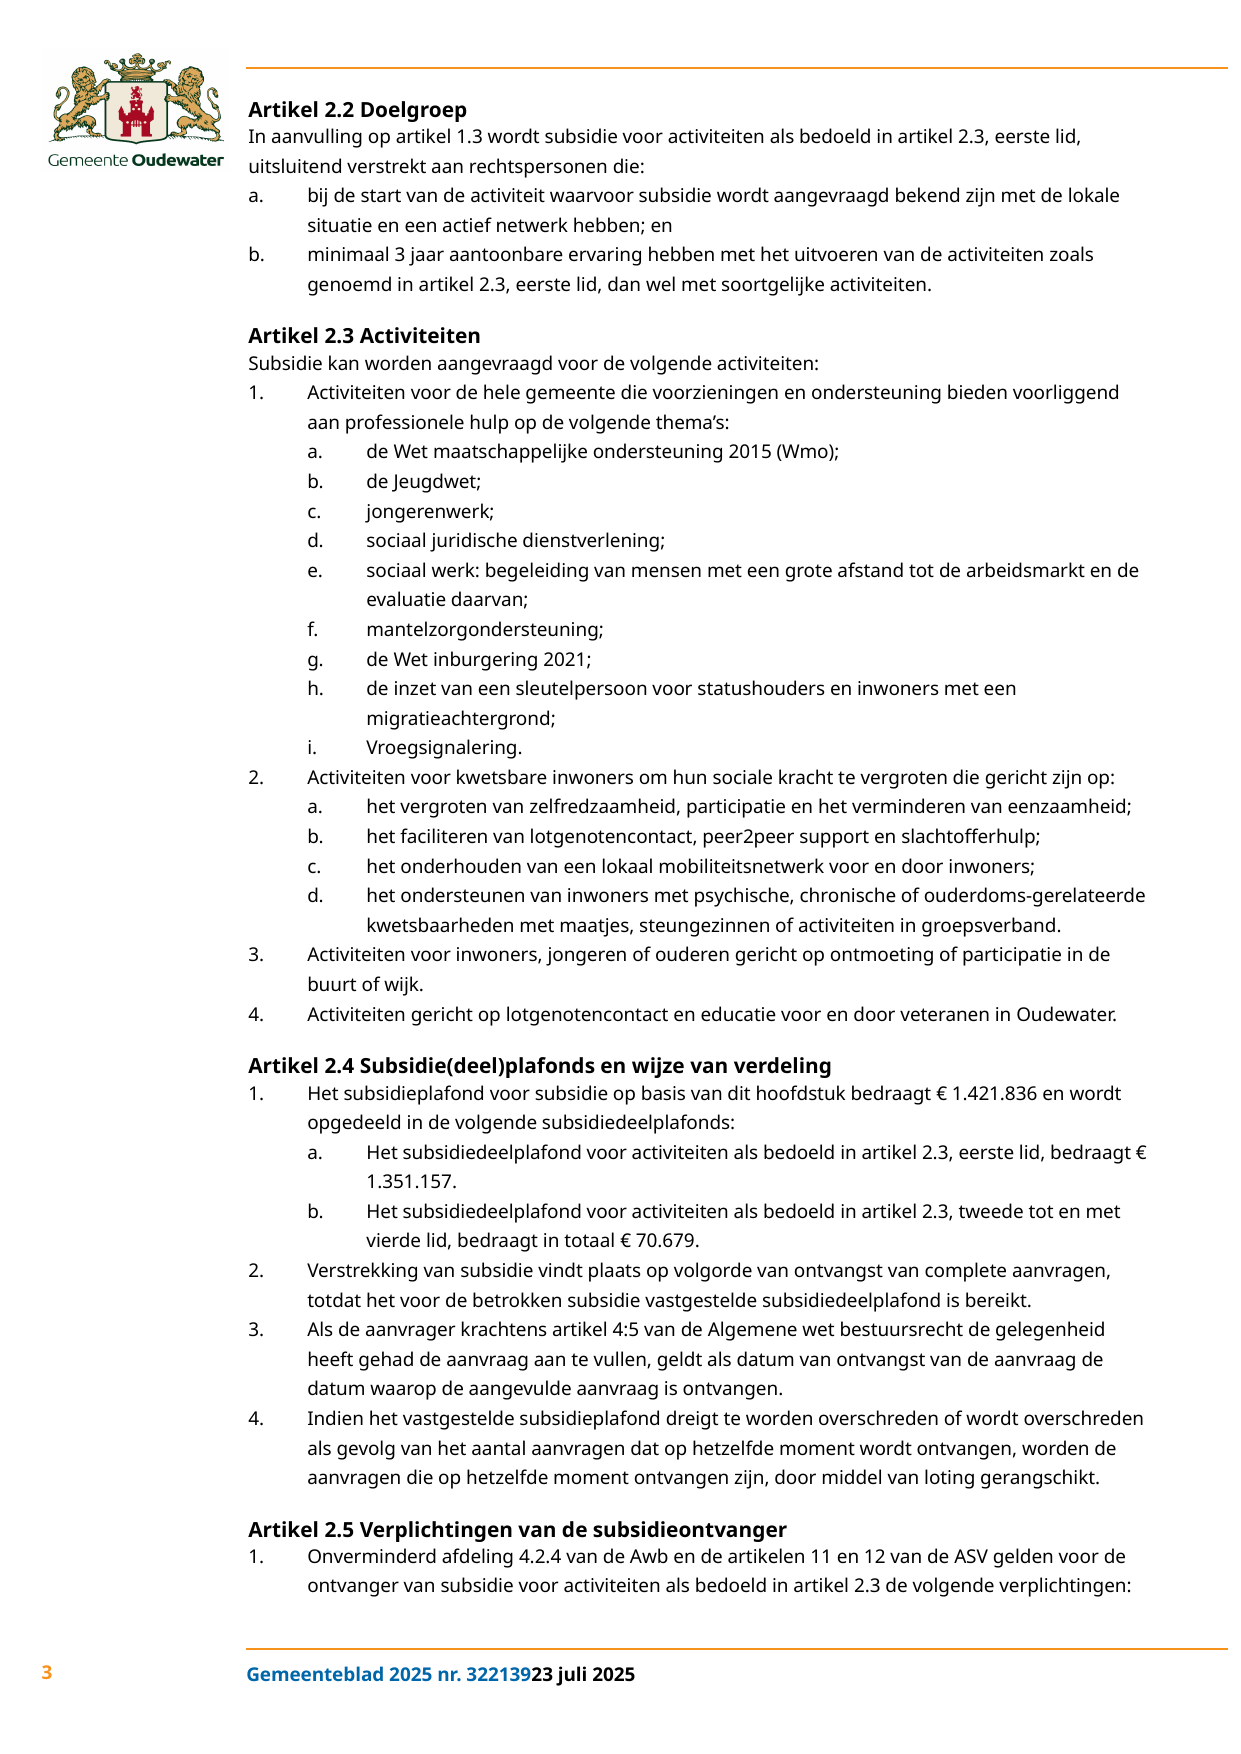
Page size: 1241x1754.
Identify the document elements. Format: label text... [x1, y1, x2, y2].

list de Wet inburgering 2021; [307, 646, 1152, 672]
text Subsidie kan worden aangevraagd voor de volgende activiteiten: [248, 350, 1152, 376]
list het onderhouden van een lokaal mobiliteitsnetwerk voor en door inwoners; [307, 853, 1152, 879]
list Als de aanvrager krachtens artikel 4:5 van de Algemene wet bestuursrecht de gelegenheid heeft gehad de aanvraag aan te vullen, geldt als datum van ontvangst van de aanvraag de datum waarop de aangevulde aanvraag is ontvangen. [248, 1316, 1152, 1401]
list jongerenwerk; [307, 498, 1152, 524]
list Indien het vastgestelde subsidieplafond dreigt te worden overschreden of wordt overschreden als gevolg van het aantal aanvragen dat op hetzelfde moment wordt ontvangen, worden de aanvragen die op hetzelfde moment ontvangen zijn, door middel van loting gerangschikt. [248, 1405, 1152, 1490]
list het ondersteunen van inwoners met psychische, chronische of ouderdoms-gerelateerde kwetsbaarheden met maatjes, steungezinnen of activiteiten in groepsverband. [307, 882, 1152, 938]
list mantelzorgondersteuning; [307, 616, 1152, 642]
list minimaal 3 jaar aantoonbare ervaring hebben met het uitvoeren van de activiteiten zoals genoemd in artikel 2.3, eerste lid, dan wel met soortgelijke activiteiten. [248, 242, 1152, 297]
list Activiteiten voor kwetsbare inwoners om hun sociale kracht te vergroten die gericht zijn op: [248, 764, 1152, 790]
text Artikel 2.2 Doelgroep [248, 95, 1152, 123]
text Artikel 2.3 Activiteiten [248, 322, 1152, 350]
list Het subsidieplafond voor subsidie op basis van dit hoofdstuk bedraagt € 1.421.836 en wordt opgedeeld in de volgende subsidiedeelplafonds: [248, 1080, 1152, 1135]
list het vergroten van zelfredzaamheid, participatie en het verminderen van eenzaamheid; [307, 794, 1152, 819]
text Artikel 2.4 Subsidie(deel)plafonds en wijze van verdeling [248, 1051, 1152, 1080]
list Vroegsignalering. [307, 734, 1152, 760]
list bij de start van de activiteit waarvoor subsidie wordt aangevraagd bekend zijn met de lokale situatie en een actief netwerk hebben; en [248, 182, 1152, 238]
list Het subsidiedeelplafond voor activiteiten als bedoeld in artikel 2.3, eerste lid, bedraagt € 1.351.157. [307, 1139, 1152, 1194]
list de inzet van een sleutelpersoon voor statushouders en inwoners met een migratieachtergrond; [307, 675, 1152, 731]
picture [41, 47, 231, 172]
list Het subsidiedeelplafond voor activiteiten als bedoeld in artikel 2.3, tweede tot en met vierde lid, bedraagt in totaal € 70.679. [307, 1198, 1152, 1253]
list de Wet maatschappelijke ondersteuning 2015 (Wmo); [307, 439, 1152, 464]
list Activiteiten voor inwoners, jongeren of ouderen gericht op ontmoeting of participatie in de buurt of wijk. [248, 942, 1152, 997]
list het faciliteren van lotgenotencontact, peer2peer support en slachtofferhulp; [307, 823, 1152, 849]
list sociaal werk: begeleiding van mensen met een grote afstand tot de arbeidsmarkt en de evaluatie daarvan; [307, 557, 1152, 612]
list Onverminderd afdeling 4.2.4 van de Awb en de artikelen 11 en 12 van de ASV gelden voor de ontvanger van subsidie voor activiteiten als bedoeld in artikel 2.3 de volgende verplichtingen: [248, 1543, 1152, 1598]
list sociaal juridische dienstverlening; [307, 527, 1152, 553]
list de Jeugdwet; [307, 468, 1152, 494]
list Activiteiten voor de hele gemeente die voorzieningen en ondersteuning bieden voorliggend aan professionele hulp op de volgende thema’s: [248, 379, 1152, 435]
list Verstrekking van subsidie vindt plaats op volgorde van ontvangst van complete aanvragen, totdat het voor de betrokken subsidie vastgestelde subsidiedeelplafond is bereikt. [248, 1257, 1152, 1312]
list Activiteiten gericht op lotgenotencontact en educatie voor en door veteranen in Oudewater. [248, 1001, 1152, 1027]
text In aanvulling op artikel 1.3 wordt subsidie voor activiteiten als bedoeld in artikel 2.3, eerste lid, uitsluitend verstrekt aan rechtspersonen die: [248, 123, 1152, 178]
text Artikel 2.5 Verplichtingen van de subsidieontvanger [248, 1515, 1152, 1543]
